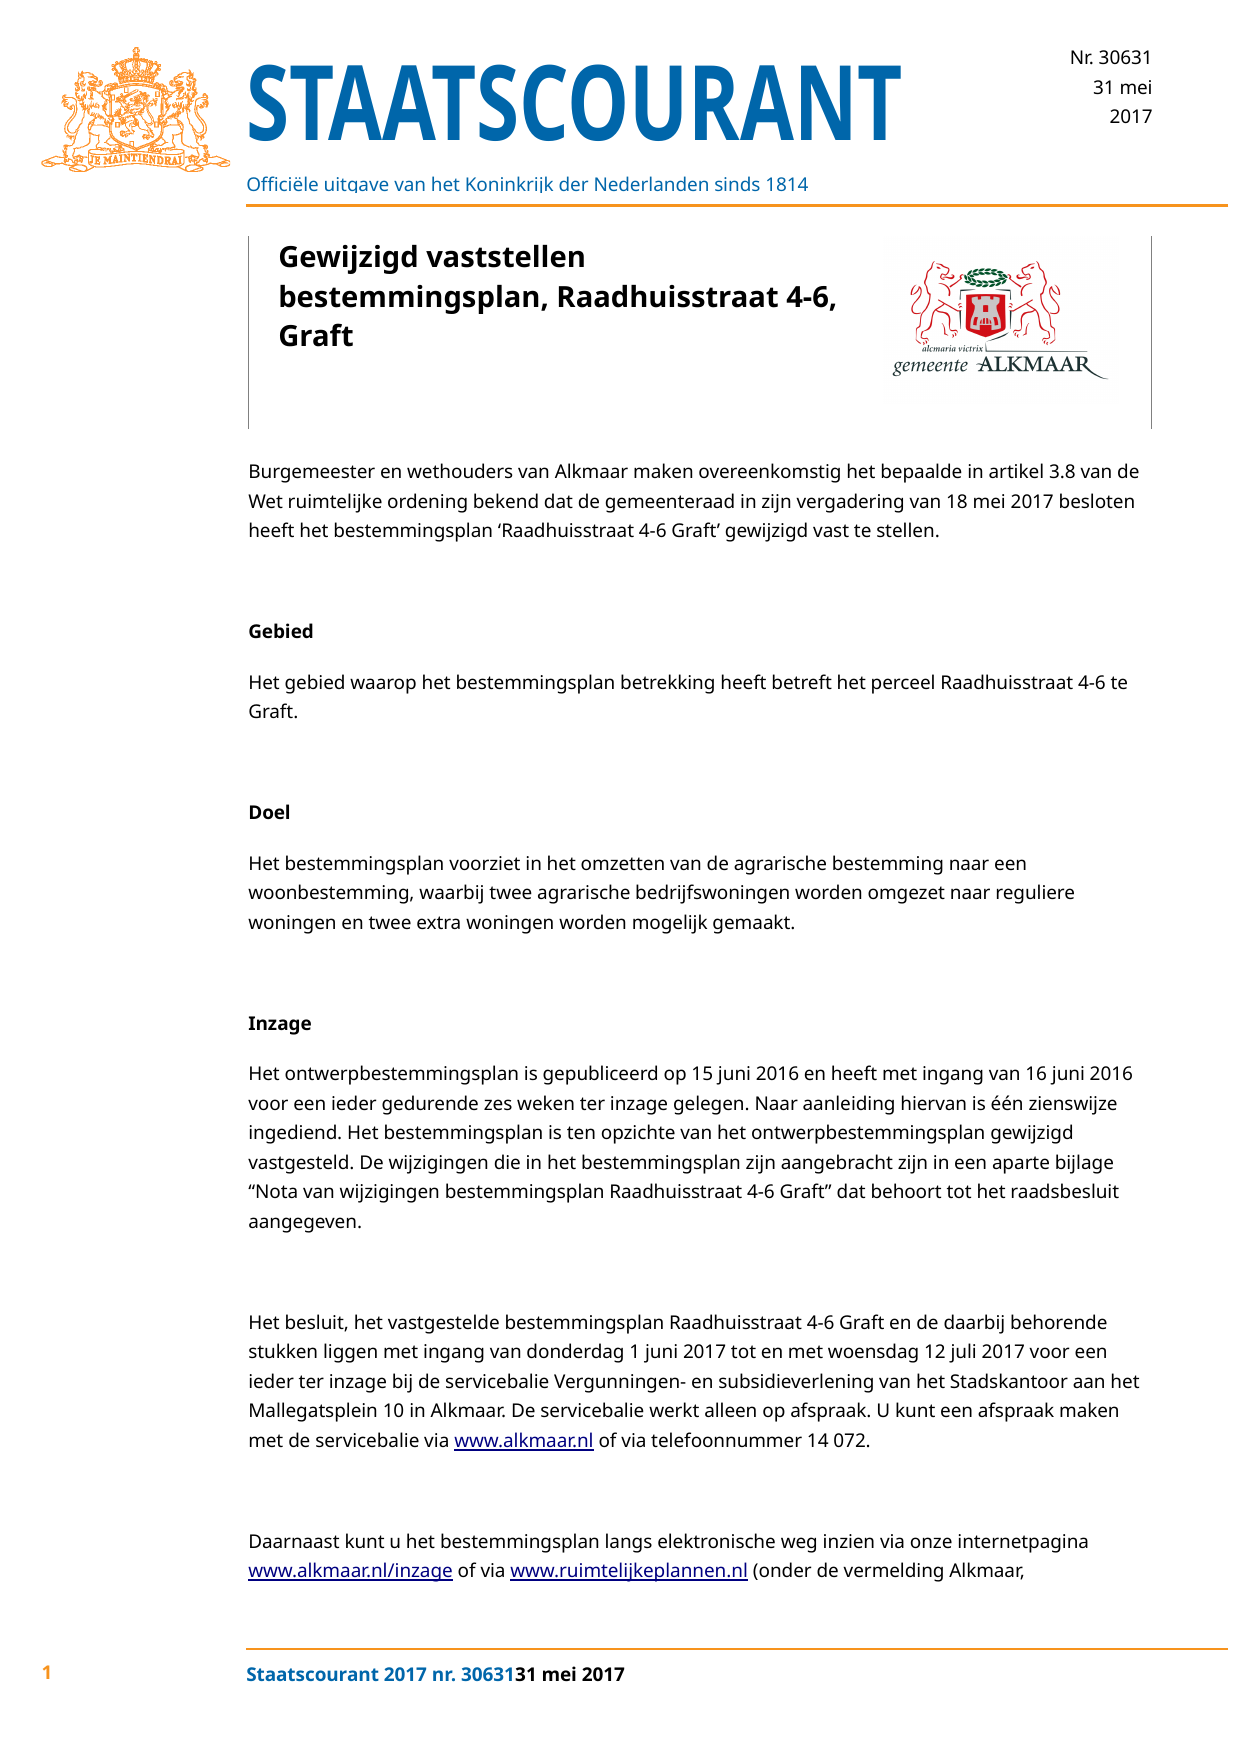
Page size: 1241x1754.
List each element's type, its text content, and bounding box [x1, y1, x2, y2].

table_header Gewijzigd vaststellen bestemmingsplan, Raadhuisstraat 4-6, Graft [249, 236, 850, 429]
picture [41, 47, 231, 172]
text Gebied [248, 618, 1152, 644]
text Doel [248, 799, 1152, 825]
table_header [850, 236, 1151, 429]
text Het besluit, het vastgestelde bestemmingsplan Raadhuisstraat 4-6 Graft en de daarbij behorende stukken liggen met ingang van donderdag 1 juni 2017 tot en met woensdag 12 juli 2017 voor een ieder ter inzage bij de servicebalie Vergunningen- en subsidieverlening van het Stadskantoor aan het Mallegatsplein 10 in Alkmaar. De servicebalie werkt alleen op afspraak. U kunt een afspraak maken met de servicebalie via www.alkmaar.nl of via telefoonnummer 14 072. [248, 1309, 1152, 1453]
text Het bestemmingsplan voorziet in het omzetten van de agrarische bestemming naar een woonbestemming, waarbij twee agrarische bedrijfswoningen worden omgezet naar reguliere woningen en twee extra woningen worden mogelijk gemaakt. [248, 850, 1152, 935]
text Het ontwerpbestemmingsplan is gepubliceerd op 15 juni 2016 en heeft met ingang van 16 juni 2016 voor een ieder gedurende zes weken ter inzage gelegen. Naar aanleiding hiervan is één zienswijze ingediend. Het bestemmingsplan is ten opzichte van het ontwerpbestemmingsplan gewijzigd vastgesteld. De wijzigingen die in het bestemmingsplan zijn aangebracht zijn in een aparte bijlage “Nota van wijzigingen bestemmingsplan Raadhuisstraat 4-6 Graft” dat behoort tot het raadsbesluit aangegeven. [248, 1060, 1152, 1234]
text Het gebied waarop het bestemmingsplan betrekking heeft betreft het perceel Raadhuisstraat 4-6 te Graft. [248, 669, 1152, 724]
text Daarnaast kunt u het bestemmingsplan langs elektronische weg inzien via onze internetpagina www.alkmaar.nl/inzage of via www.ruimtelijkeplannen.nl (onder de vermelding Alkmaar, [248, 1528, 1152, 1583]
text Inzage [248, 1010, 1152, 1036]
text Burgemeester en wethouders van Alkmaar maken overeenkomstig het bepaalde in artikel 3.8 van de Wet ruimtelijke ordening bekend dat de gemeenteraad in zijn vergadering van 18 mei 2017 besloten heeft het bestemmingsplan ‘Raadhuisstraat 4-6 Graft’ gewijzigd vast te stellen. [248, 458, 1152, 543]
picture [882, 236, 1119, 404]
